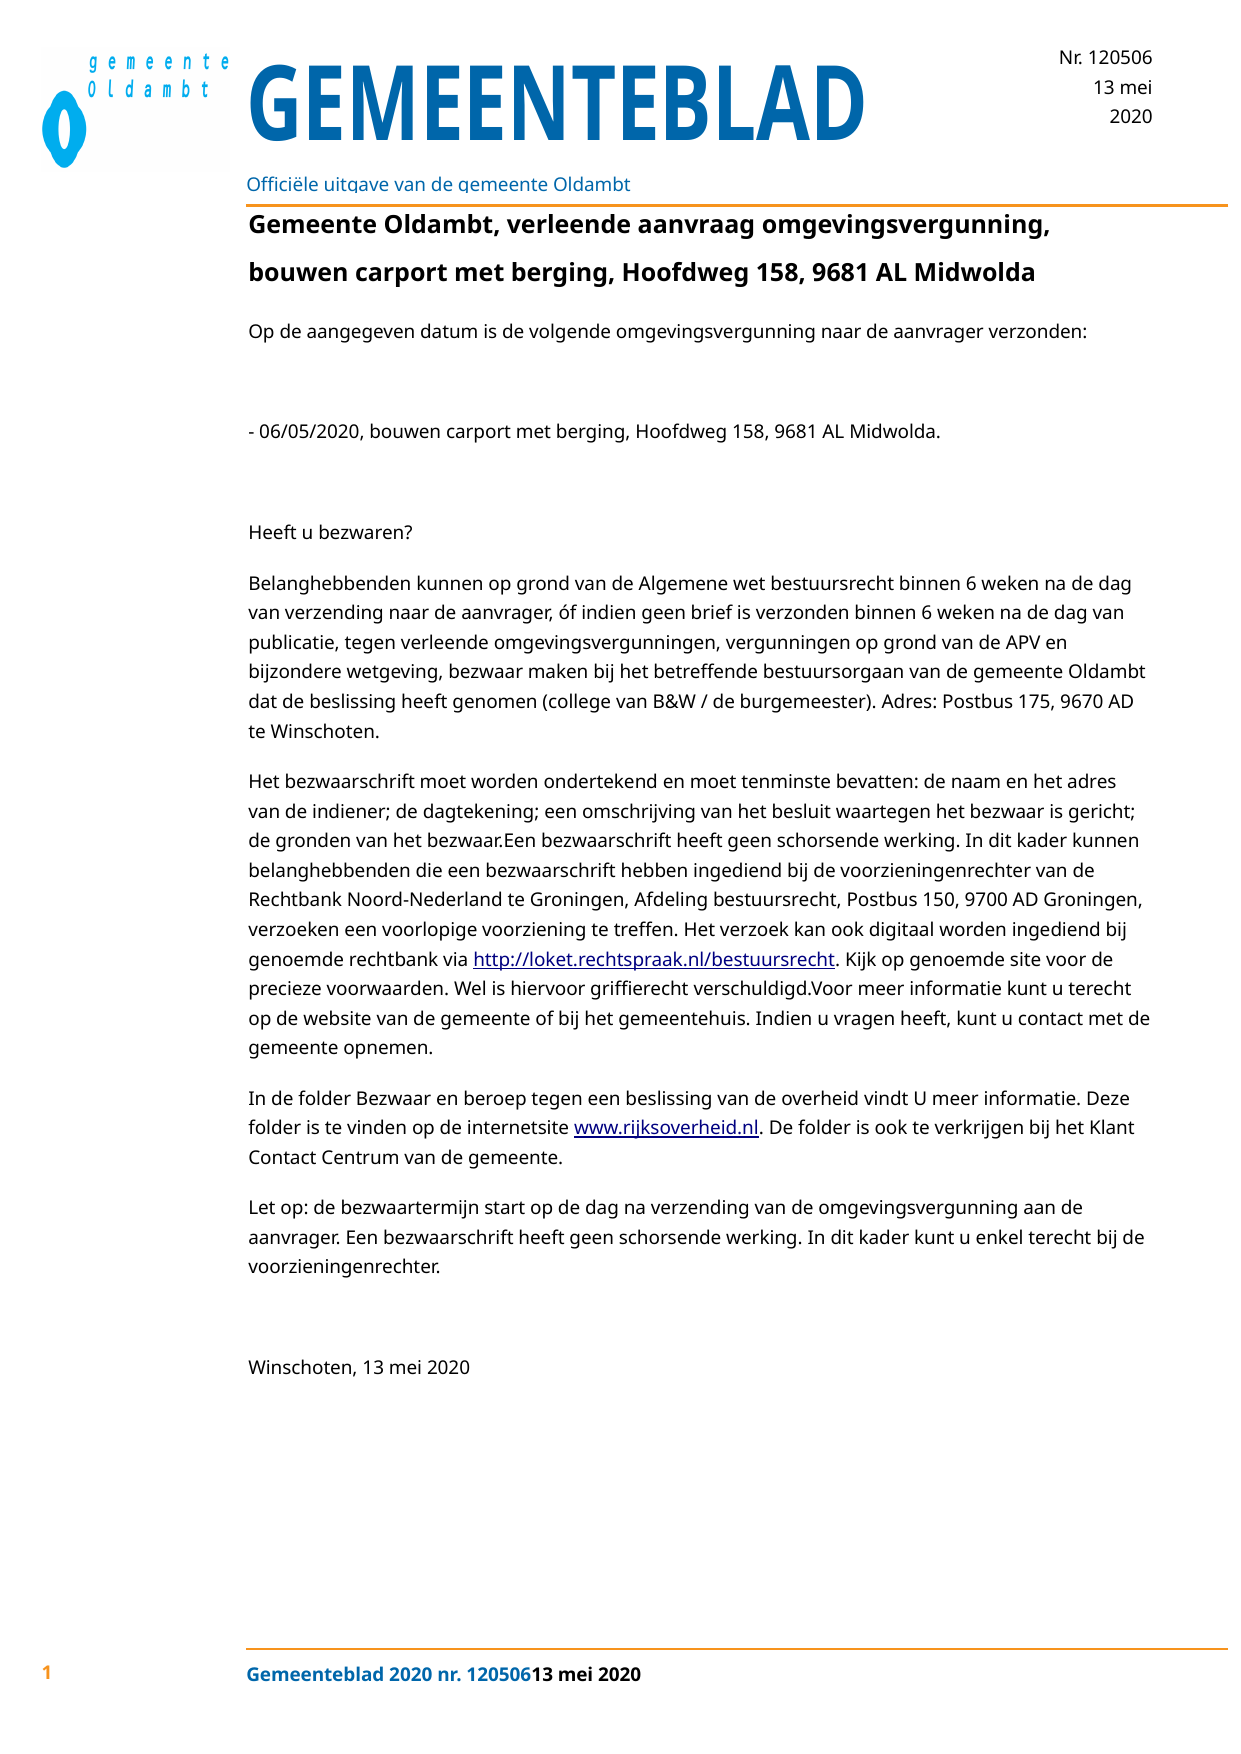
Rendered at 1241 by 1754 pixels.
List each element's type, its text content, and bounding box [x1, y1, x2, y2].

text Heeft u bezwaren? [248, 519, 1152, 545]
text In de folder Bezwaar en beroep tegen een beslissing van de overheid vindt U meer informatie. Deze folder is te vinden op de internetsite www.rijksoverheid.nl. De folder is ook te verkrijgen bij het Klant Contact Centrum van de gemeente. [248, 1085, 1152, 1170]
text Winschoten, 13 mei 2020 [248, 1354, 1152, 1380]
text Op de aangegeven datum is de volgende omgevingsvergunning naar de aanvrager verzonden: [248, 318, 1152, 344]
picture [41, 47, 231, 172]
text - 06/05/2020, bouwen carport met berging, Hoofdweg 158, 9681 AL Midwolda. [248, 419, 1152, 444]
text Belanghebbenden kunnen op grond van de Algemene wet bestuursrecht binnen 6 weken na de dag van verzending naar de aanvrager, óf indien geen brief is verzonden binnen 6 weken na de dag van publicatie, tegen verleende omgevingsvergunningen, vergunningen op grond van de APV en bijzondere wetgeving, bezwaar maken bij het betreffende bestuursorgaan van de gemeente Oldambt dat de beslissing heeft genomen (college van B&W / de burgemeester). Adres: Postbus 175, 9670 AD te Winschoten. [248, 570, 1152, 744]
text Het bezwaarschrift moet worden ondertekend en moet tenminste bevatten: de naam en het adres van de indiener; de dagtekening; een omschrijving van het besluit waartegen het bezwaar is gericht; de gronden van het bezwaar.Een bezwaarschrift heeft geen schorsende werking. In dit kader kunnen belanghebbenden die een bezwaarschrift hebben ingediend bij de voorzieningenrechter van de Rechtbank Noord-Nederland te Groningen, Afdeling bestuursrecht, Postbus 150, 9700 AD Groningen, verzoeken een voorlopige voorziening te treffen. Het verzoek kan ook digitaal worden ingediend bij genoemde rechtbank via http://loket.rechtspraak.nl/bestuursrecht. Kijk op genoemde site voor de precieze voorwaarden. Wel is hiervoor griffierecht verschuldigd.Voor meer informatie kunt u terecht op de website van de gemeente of bij het gemeentehuis. Indien u vragen heeft, kunt u contact met de gemeente opnemen. [248, 768, 1152, 1060]
text Gemeente Oldambt, verleende aanvraag omgevingsvergunning, bouwen carport met berging, Hoofdweg 158, 9681 AL Midwolda [248, 207, 1152, 288]
text Let op: de bezwaartermijn start op de dag na verzending van de omgevingsvergunning aan de aanvrager. Een bezwaarschrift heeft geen schorsende werking. In dit kader kunt u enkel terecht bij de voorzieningenrechter. [248, 1194, 1152, 1279]
